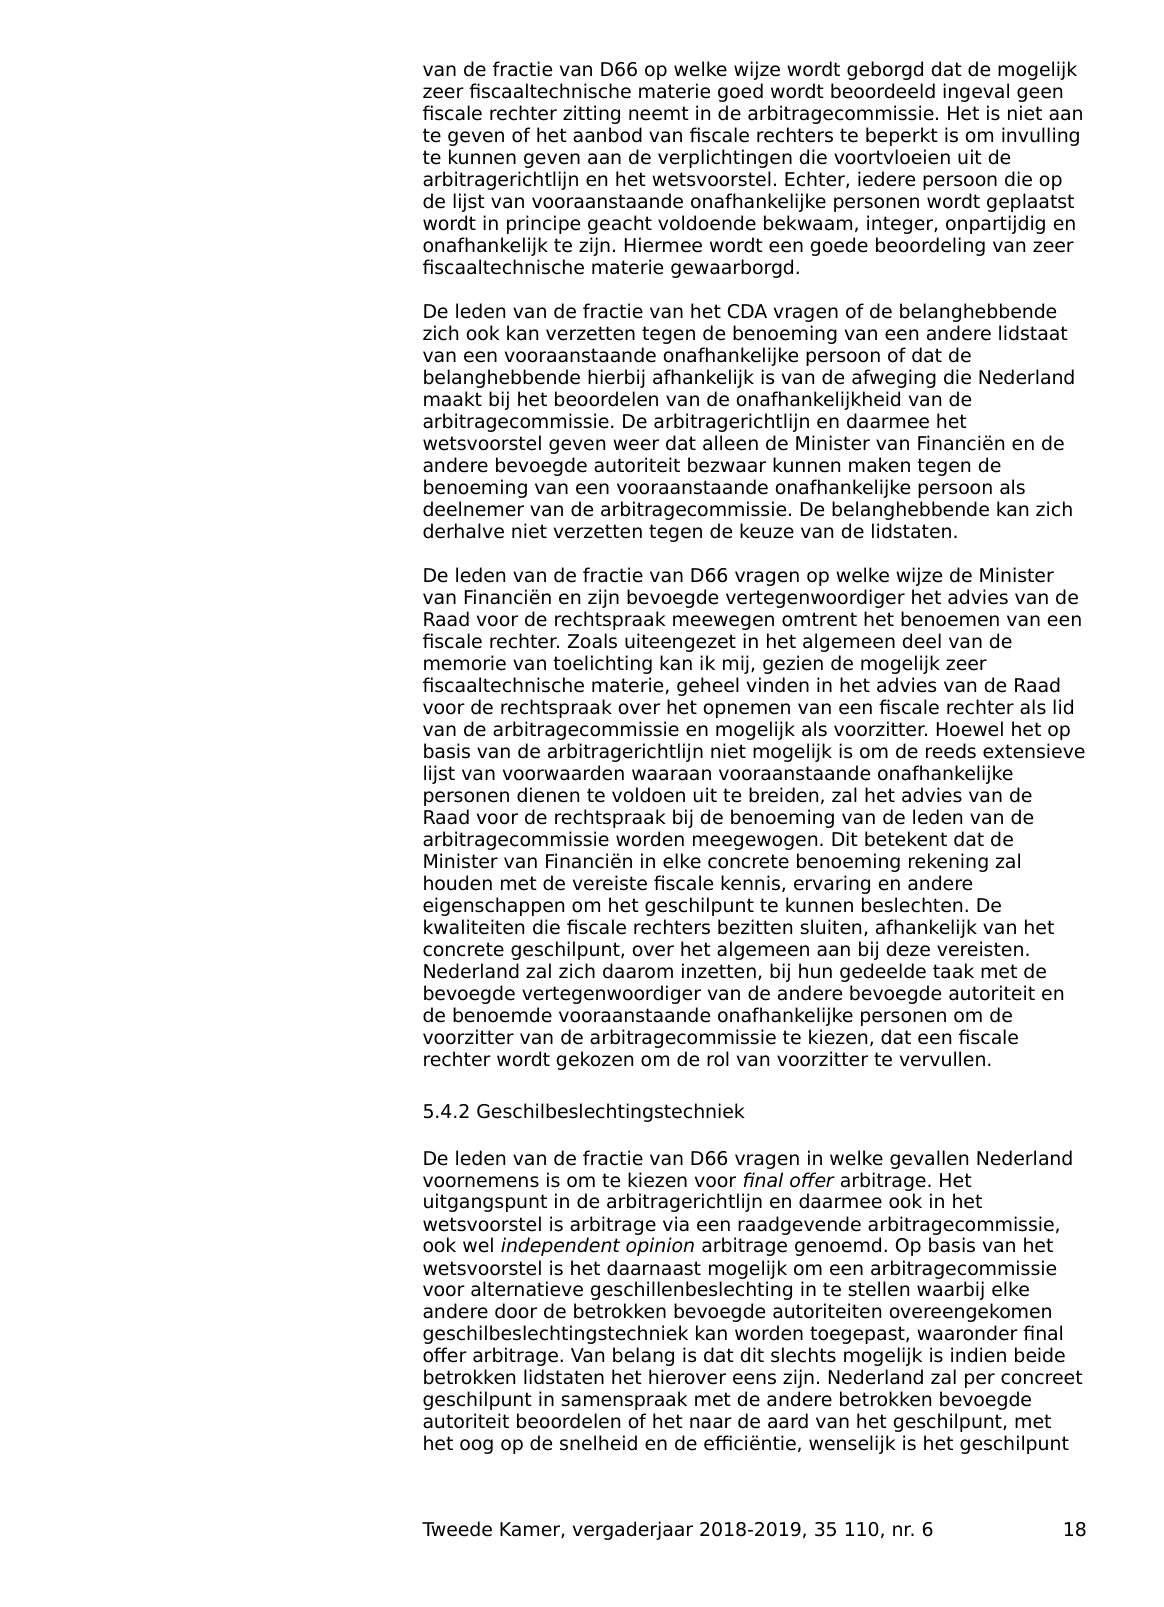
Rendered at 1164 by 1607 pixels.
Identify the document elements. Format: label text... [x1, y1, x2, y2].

text van de fractie van D66 op welke wijze wordt geborgd dat de mogelijk zeer fiscaaltechnische materie goed wordt beoordeeld ingeval geen fiscale rechter zitting neemt in de arbitragecommissie. Het is niet aan te geven of het aanbod van fiscale rechters te beperkt is om invulling te kunnen geven aan de verplichtingen die voortvloeien uit de arbitragerichtlijn en het wetsvoorstel. Echter, iedere persoon die op de lijst van vooraanstaande onafhankelijke personen wordt geplaatst wordt in principe geacht voldoende bekwaam, integer, onpartijdig en onafhankelijk te zijn. Hiermee wordt een goede beoordeling van zeer fiscaaltechnische materie gewaarborgd. [422, 59, 1087, 279]
text De leden van de fractie van D66 vragen in welke gevallen Nederland voornemens is om te kiezen voor final offer arbitrage. Het uitgangspunt in de arbitragerichtlijn en daarmee ook in het wetsvoorstel is arbitrage via een raadgevende arbitragecommissie, ook wel independent opinion arbitrage genoemd. Op basis van het wetsvoorstel is het daarnaast mogelijk om een arbitragecommissie voor alternatieve geschillenbeslechting in te stellen waarbij elke andere door de betrokken bevoegde autoriteiten overeengekomen geschilbeslechtingstechniek kan worden toegepast, waaronder final offer arbitrage. Van belang is dat dit slechts mogelijk is indien beide betrokken lidstaten het hierover eens zijn. Nederland zal per concreet geschilpunt in samenspraak met de andere betrokken bevoegde autoriteit beoordelen of het naar de aard van het geschilpunt, met het oog op de snelheid en de efficiëntie, wenselijk is het geschilpunt [422, 1147, 1087, 1455]
subtitle 5.4.2 Geschilbeslechtingstechniek [422, 1101, 1087, 1122]
text De leden van de fractie van het CDA vragen of de belanghebbende zich ook kan verzetten tegen de benoeming van een andere lidstaat van een vooraanstaande onafhankelijke persoon of dat de belanghebbende hierbij afhankelijk is van de afweging die Nederland maakt bij het beoordelen van de onafhankelijkheid van de arbitragecommissie. De arbitragerichtlijn en daarmee het wetsvoorstel geven weer dat alleen de Minister van Financiën en de andere bevoegde autoriteit bezwaar kunnen maken tegen de benoeming van een vooraanstaande onafhankelijke persoon als deelnemer van de arbitragecommissie. De belanghebbende kan zich derhalve niet verzetten tegen de keuze van de lidstaten. [422, 301, 1087, 543]
text De leden van de fractie van D66 vragen op welke wijze de Minister van Financiën en zijn bevoegde vertegenwoordiger het advies van de Raad voor de rechtspraak meewegen omtrent het benoemen van een fiscale rechter. Zoals uiteengezet in het algemeen deel van de memorie van toelichting kan ik mij, gezien de mogelijk zeer fiscaaltechnische materie, geheel vinden in het advies van de Raad voor de rechtspraak over het opnemen van een fiscale rechter als lid van de arbitragecommissie en mogelijk als voorzitter. Hoewel het op basis van de arbitragerichtlijn niet mogelijk is om de reeds extensieve lijst van voorwaarden waaraan vooraanstaande onafhankelijke personen dienen te voldoen uit te breiden, zal het advies van de Raad voor de rechtspraak bij de benoeming van de leden van de arbitragecommissie worden meegewogen. Dit betekent dat de Minister van Financiën in elke concrete benoeming rekening zal houden met de vereiste fiscale kennis, ervaring en andere eigenschappen om het geschilpunt te kunnen beslechten. De kwaliteiten die fiscale rechters bezitten sluiten, afhankelijk van het concrete geschilpunt, over het algemeen aan bij deze vereisten. Nederland zal zich daarom inzetten, bij hun gedeelde taak met de bevoegde vertegenwoordiger van de andere bevoegde autoriteit en de benoemde vooraanstaande onafhankelijke personen om de voorzitter van de arbitragecommissie te kiezen, dat een fiscale rechter wordt gekozen om de rol van voorzitter te vervullen. [422, 565, 1087, 1071]
